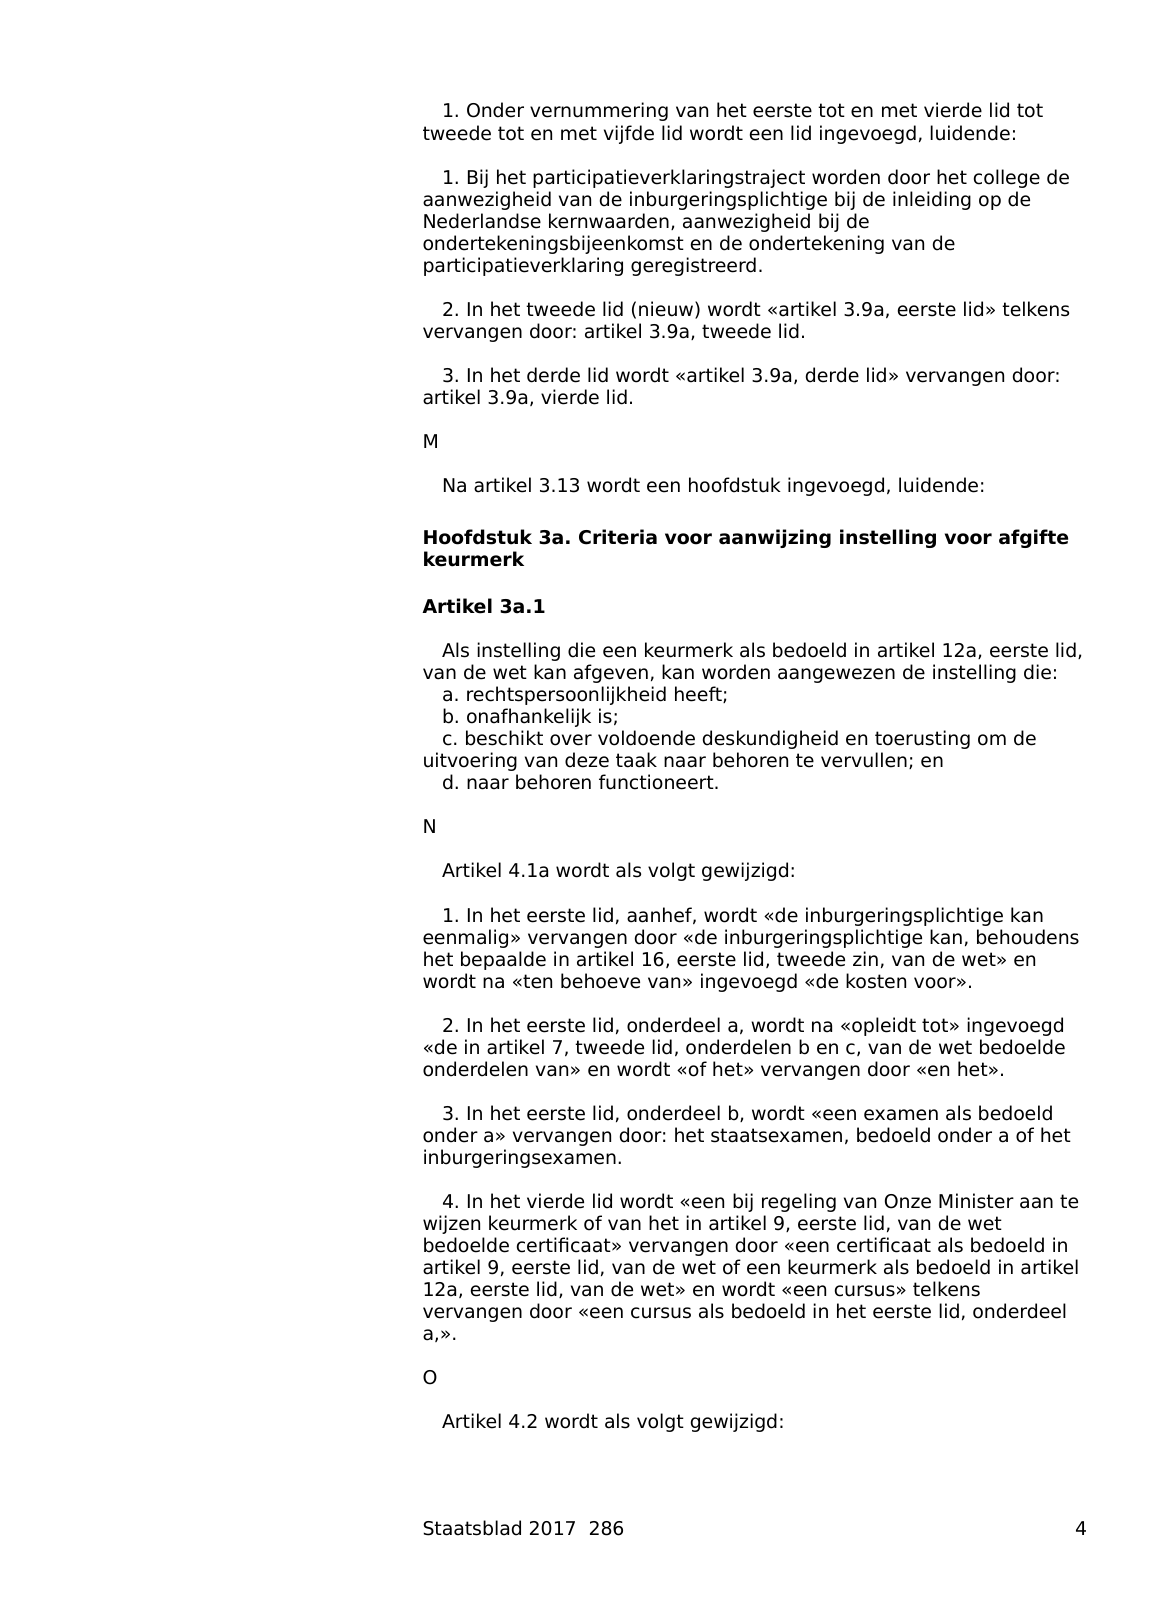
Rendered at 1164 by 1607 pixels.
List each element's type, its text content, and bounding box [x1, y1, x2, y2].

text 4. In het vierde lid wordt «een bij regeling van Onze Minister aan te wijzen keurmerk of van het in artikel 9, eerste lid, van de wet bedoelde certificaat» vervangen door «een certificaat als bedoeld in artikel 9, eerste lid, van de wet of een keurmerk als bedoeld in artikel 12a, eerste lid, van de wet» en wordt «een cursus» telkens vervangen door «een cursus als bedoeld in het eerste lid, onderdeel a,». [422, 1191, 1087, 1345]
text Als instelling die een keurmerk als bedoeld in artikel 12a, eerste lid, van de wet kan afgeven, kan worden aangewezen de instelling die: [422, 640, 1087, 684]
subtitle Artikel 3a.1 [422, 596, 1087, 618]
text N [422, 816, 1087, 838]
text a. rechtspersoonlijkheid heeft; [422, 684, 1087, 706]
text Artikel 4.1a wordt als volgt gewijzigd: [422, 860, 1087, 882]
text M [422, 431, 1087, 453]
text Na artikel 3.13 wordt een hoofdstuk ingevoegd, luidende: [422, 475, 1087, 497]
subtitle Hoofdstuk 3a. Criteria voor aanwijzing instelling voor afgifte keurmerk [422, 527, 1087, 571]
text 1. In het eerste lid, aanhef, wordt «de inburgeringsplichtige kan eenmalig» vervangen door «de inburgeringsplichtige kan, behoudens het bepaalde in artikel 16, eerste lid, tweede zin, van de wet» en wordt na «ten behoeve van» ingevoegd «de kosten voor». [422, 904, 1087, 992]
text O [422, 1367, 1087, 1389]
text d. naar behoren functioneert. [422, 772, 1087, 794]
text 3. In het eerste lid, onderdeel b, wordt «een examen als bedoeld onder a» vervangen door: het staatsexamen, bedoeld onder a of het inburgeringsexamen. [422, 1103, 1087, 1169]
text 2. In het tweede lid (nieuw) wordt «artikel 3.9a, eerste lid» telkens vervangen door: artikel 3.9a, tweede lid. [422, 299, 1087, 343]
text 3. In het derde lid wordt «artikel 3.9a, derde lid» vervangen door: artikel 3.9a, vierde lid. [422, 365, 1087, 409]
text Artikel 4.2 wordt als volgt gewijzigd: [422, 1411, 1087, 1433]
text 2. In het eerste lid, onderdeel a, wordt na «opleidt tot» ingevoegd «de in artikel 7, tweede lid, onderdelen b en c, van de wet bedoelde onderdelen van» en wordt «of het» vervangen door «en het». [422, 1015, 1087, 1081]
text 1. Bij het participatieverklaringstraject worden door het college de aanwezigheid van de inburgeringsplichtige bij de inleiding op de Nederlandse kernwaarden, aanwezigheid bij de ondertekeningsbijeenkomst en de ondertekening van de participatieverklaring geregistreerd. [422, 167, 1087, 276]
text b. onafhankelijk is; [422, 706, 1087, 728]
text 1. Onder vernummering van het eerste tot en met vierde lid tot tweede tot en met vijfde lid wordt een lid ingevoegd, luidende: [422, 100, 1087, 144]
text c. beschikt over voldoende deskundigheid en toerusting om de uitvoering van deze taak naar behoren te vervullen; en [422, 728, 1087, 772]
